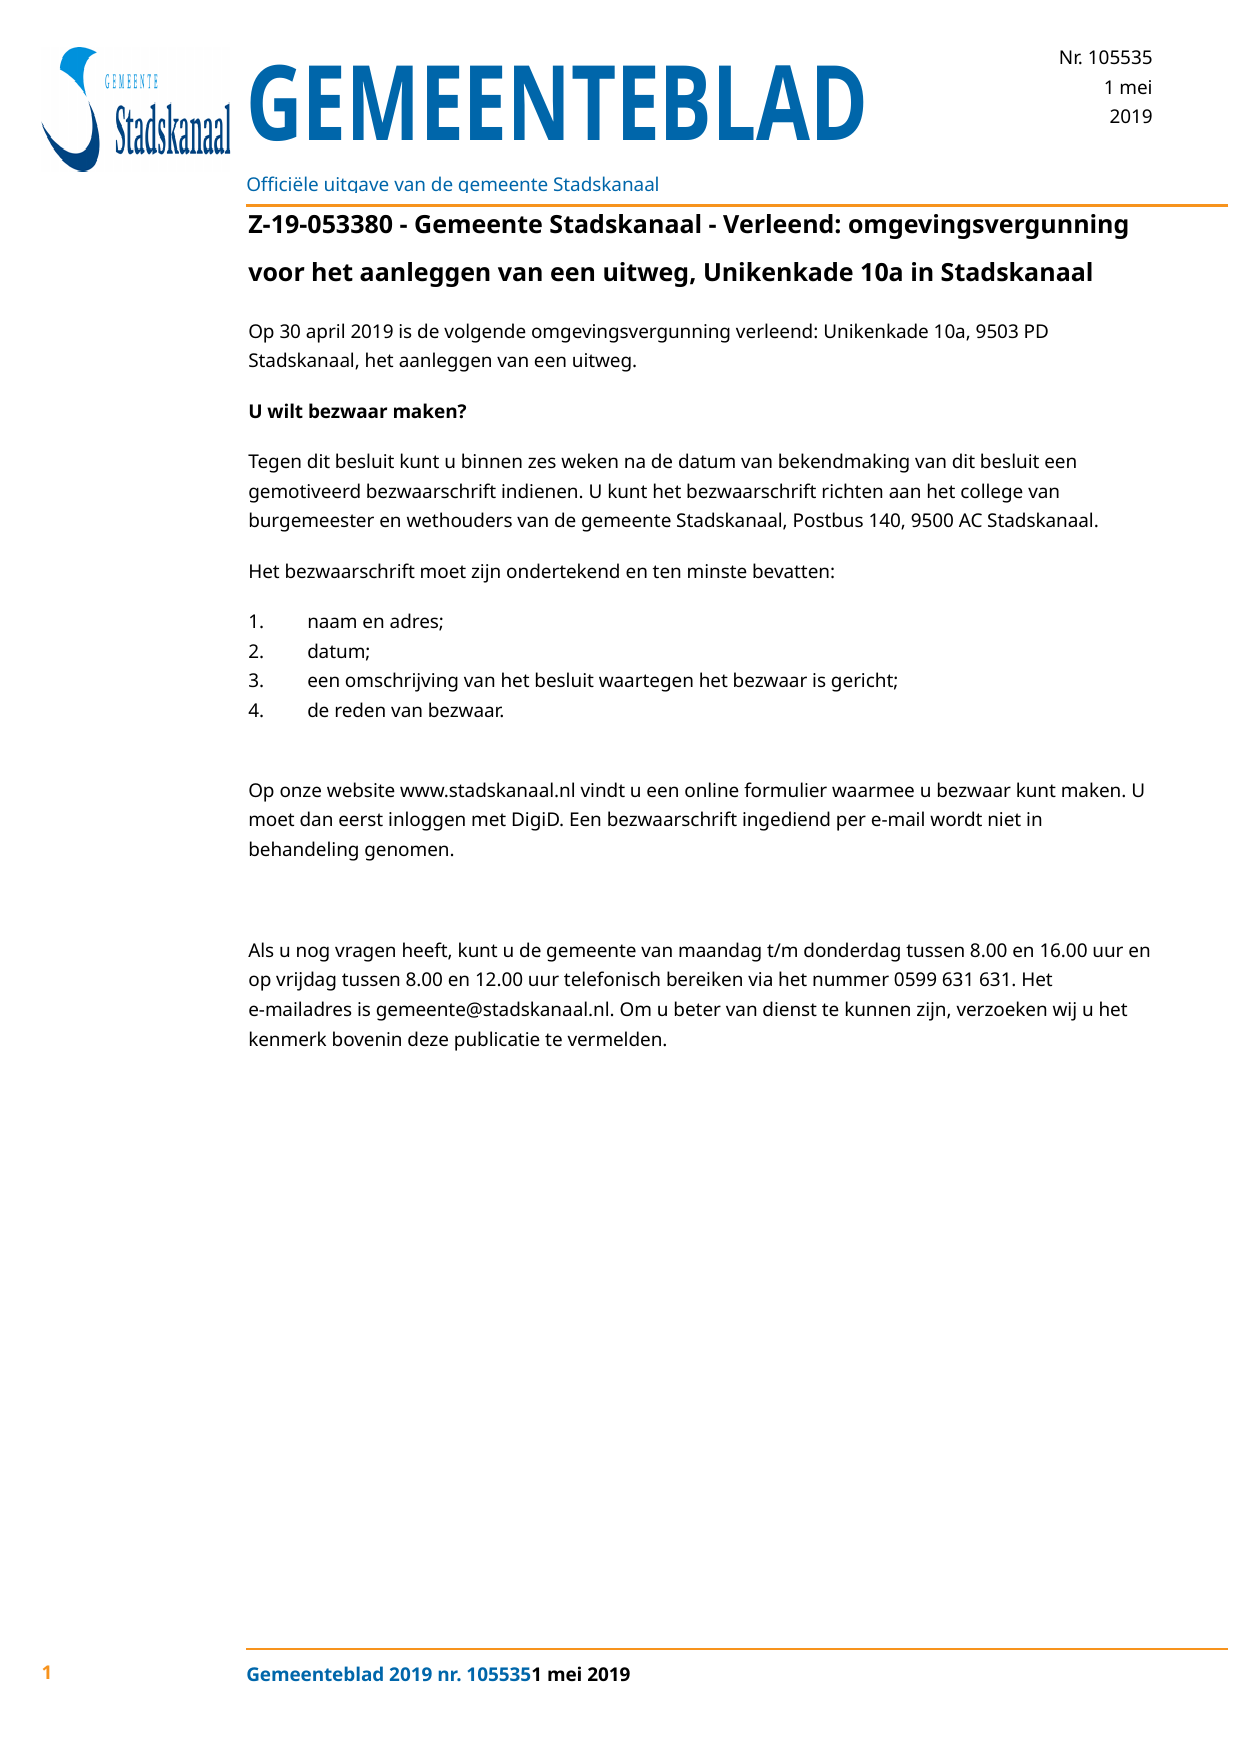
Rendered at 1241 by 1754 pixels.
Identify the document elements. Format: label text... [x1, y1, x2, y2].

text Het bezwaarschrift moet zijn ondertekend en ten minste bevatten: [248, 558, 1152, 584]
text Op 30 april 2019 is de volgende omgevingsvergunning verleend: Unikenkade 10a, 9503 PD Stadskanaal, het aanleggen van een uitweg. [248, 318, 1152, 373]
text Op onze website www.stadskanaal.nl vindt u een online formulier waarmee u bezwaar kunt maken. U moet dan eerst inloggen met DigiD. Een bezwaarschrift ingediend per e-mail wordt niet in behandeling genomen. [248, 777, 1152, 862]
list de reden van bezwaar. [248, 697, 1152, 723]
list datum; [248, 638, 1152, 664]
list naam en adres; [248, 608, 1152, 634]
text Als u nog vragen heeft, kunt u de gemeente van maandag t/m donderdag tussen 8.00 en 16.00 uur en op vrijdag tussen 8.00 en 12.00 uur telefonisch bereiken via het nummer 0599 631 631. Het e‑mailadres is gemeente@stadskanaal.nl. Om u beter van dienst te kunnen zijn, verzoeken wij u het kenmerk bovenin deze publicatie te vermelden. [248, 937, 1152, 1052]
text Tegen dit besluit kunt u binnen zes weken na de datum van bekendmaking van dit besluit een gemotiveerd bezwaarschrift indienen. U kunt het bezwaarschrift richten aan het college van burgemeester en wethouders van de gemeente Stadskanaal, Postbus 140, 9500 AC Stadskanaal. [248, 448, 1152, 533]
picture [41, 47, 231, 172]
text Z-19-053380 - Gemeente Stadskanaal - Verleend: omgevingsvergunning voor het aanleggen van een uitweg, Unikenkade 10a in Stadskanaal [248, 207, 1152, 288]
list een omschrijving van het besluit waartegen het bezwaar is gericht; [248, 667, 1152, 693]
text U wilt bezwaar maken? [248, 398, 1152, 424]
